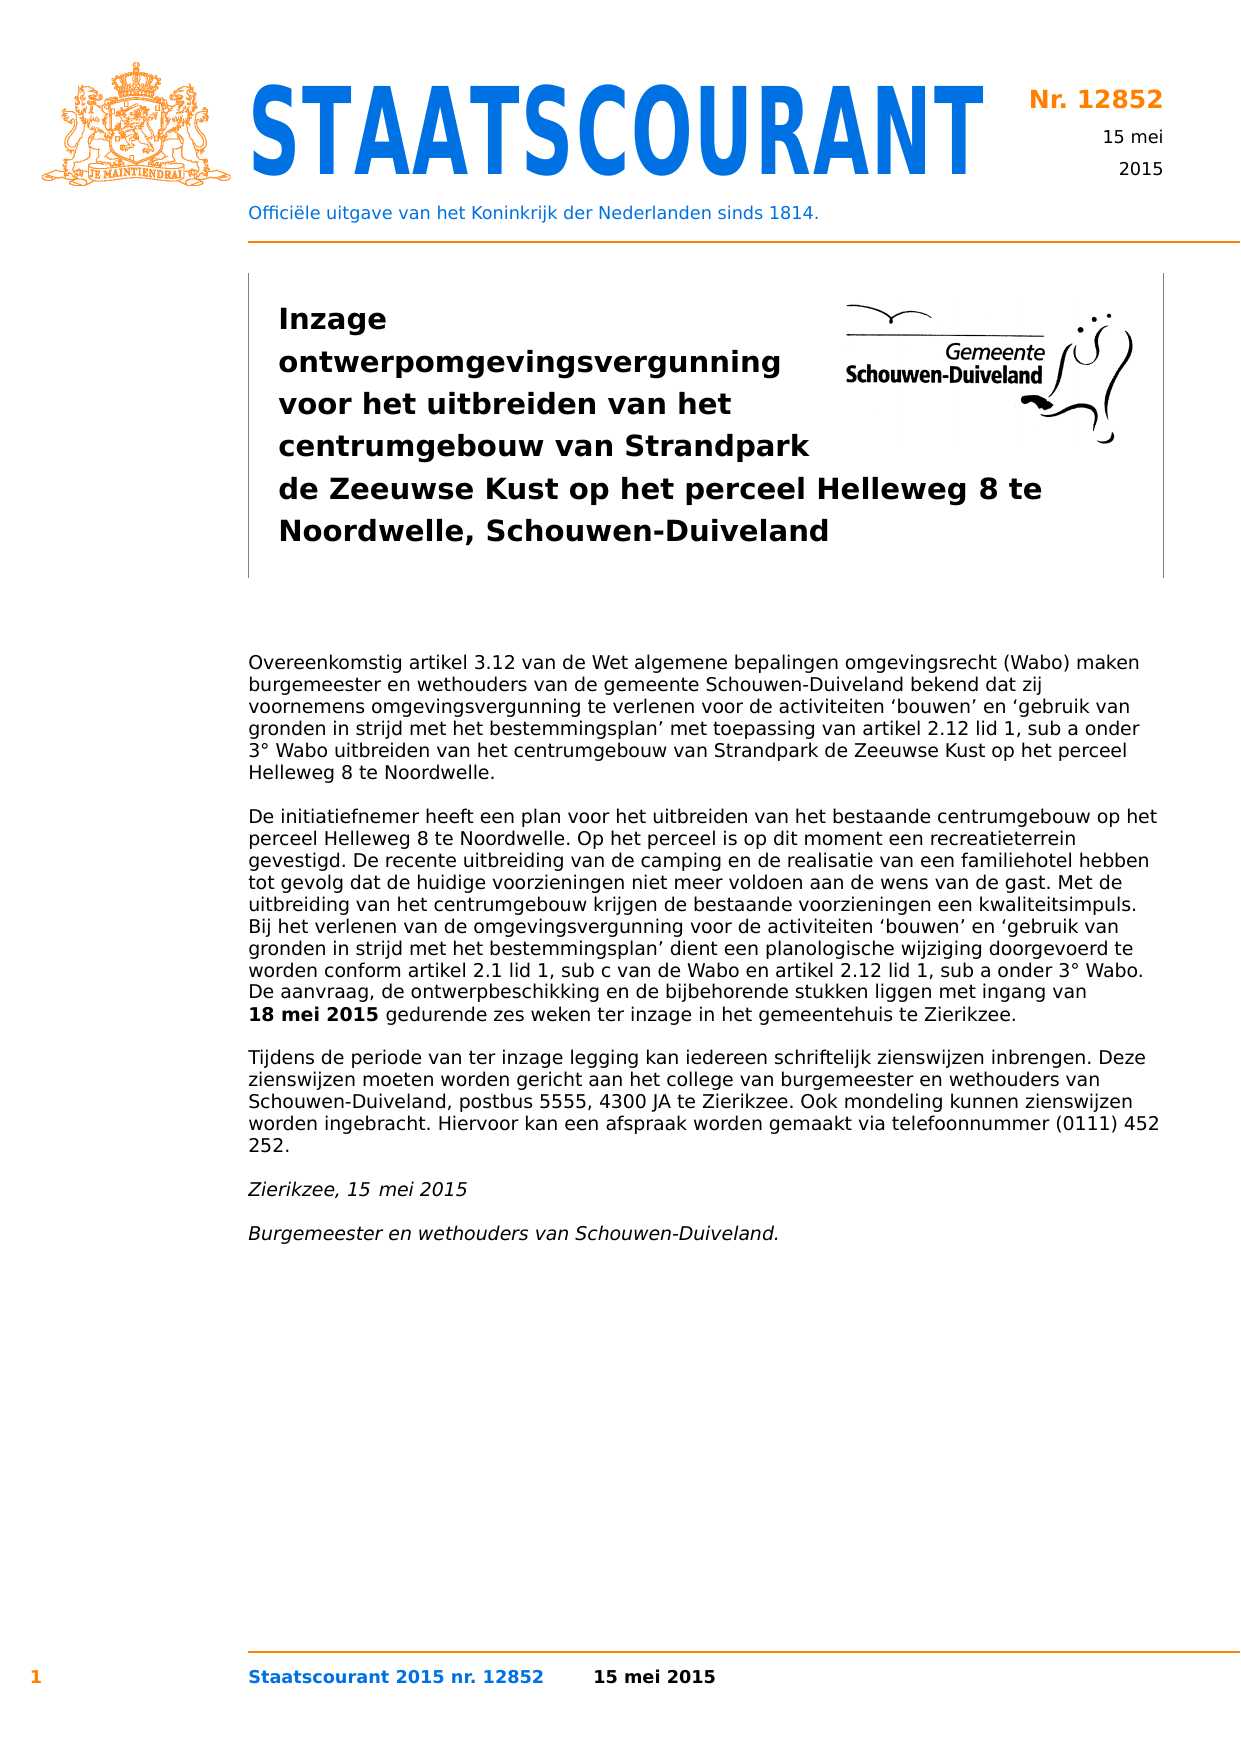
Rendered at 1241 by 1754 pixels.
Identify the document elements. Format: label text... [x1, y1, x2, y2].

table_cell 15 mei [998, 121, 1240, 153]
table_header [25, 62, 248, 241]
text Burgemeester en wethouders van Schouwen-Duiveland. [248, 1223, 1163, 1245]
text Zierikzee, 15 mei 2015 [248, 1179, 1163, 1201]
table_cell Officiële uitgave van het Koninkrijk der Nederlanden sinds 1814. [248, 203, 1240, 241]
table_header STAATSCOURANT [248, 62, 998, 203]
text De initiatiefnemer heeft een plan voor het uitbreiden van het bestaande centrumgebouw op het perceel Helleweg 8 te Noordwelle. Op het perceel is op dit moment een recreatieterrein gevestigd. De recente uitbreiding van de camping en de realisatie van een familiehotel hebben tot gevolg dat de huidige voorzieningen niet meer voldoen aan de wens van de gast. Met de uitbreiding van het centrumgebouw krijgen de bestaande voorzieningen een kwaliteitsimpuls. Bij het verlenen van de omgevingsvergunning voor de activiteiten ‘bouwen’ en ‘gebruik van gronden in strijd met het bestemmingsplan’ dient een planologische wijziging doorgevoerd te worden conform artikel 2.1 lid 1, sub c van de Wabo en artikel 2.12 lid 1, sub a onder 3° Wabo. De aanvraag, de ontwerpbeschikking en de bijbehorende stukken liggen met ingang van 18 mei 2015 gedurende zes weken ter inzage in het gemeentehuis te Zierikzee. [248, 806, 1163, 1025]
text Tijdens de periode van ter inzage legging kan iedereen schriftelijk zienswijzen inbrengen. Deze zienswijzen moeten worden gericht aan het college van burgemeester en wethouders van Schouwen-Duiveland, postbus 5555, 4300 JA te Zierikzee. Ook mondeling kunnen zienswijzen worden ingebracht. Hiervoor kan een afspraak worden gemaakt via telefoonnummer (0111) 452 252. [248, 1047, 1163, 1157]
table_cell 2015 [998, 153, 1240, 203]
table_header Nr. 12852 [998, 62, 1240, 121]
picture [41, 62, 231, 186]
subtitle Inzage ontwerpomgevingsvergunning voor het uitbreiden van het centrumgebouw van Strandpark de Zeeuwse Kust op het perceel Helleweg 8 te Noordwelle, Schouwen-Duiveland [249, 273, 1163, 578]
text Overeenkomstig artikel 3.12 van de Wet algemene bepalingen omgevingsrecht (Wabo) maken burgemeester en wethouders van de gemeente Schouwen-Duiveland bekend dat zij voornemens omgevingsvergunning te verlenen voor de activiteiten ‘bouwen’ en ‘gebruik van gronden in strijd met het bestemmingsplan’ met toepassing van artikel 2.12 lid 1, sub a onder 3° Wabo uitbreiden van het centrumgebouw van Strandpark de Zeeuwse Kust op het perceel Helleweg 8 te Noordwelle. [248, 652, 1163, 784]
picture [844, 302, 1134, 445]
